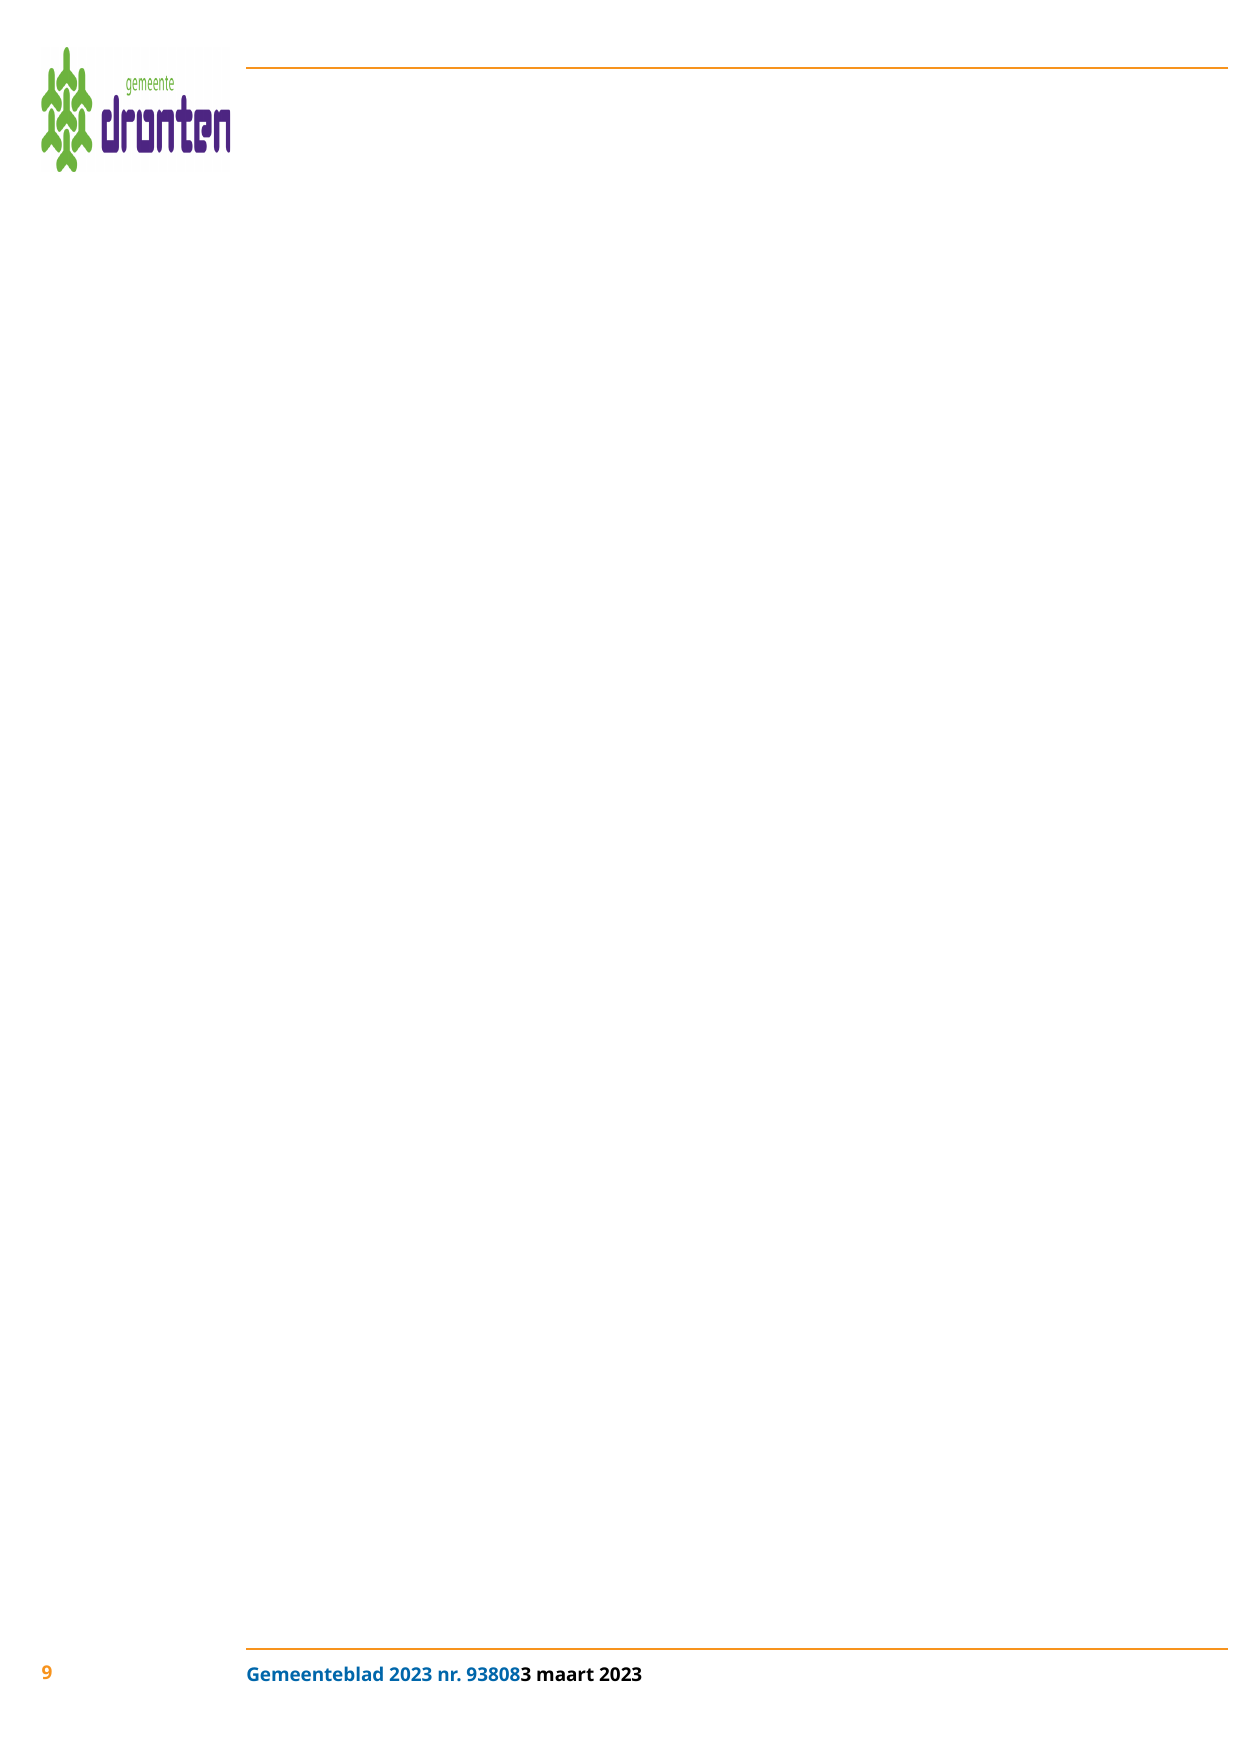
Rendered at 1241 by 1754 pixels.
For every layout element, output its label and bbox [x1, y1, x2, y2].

picture [41, 47, 231, 172]
